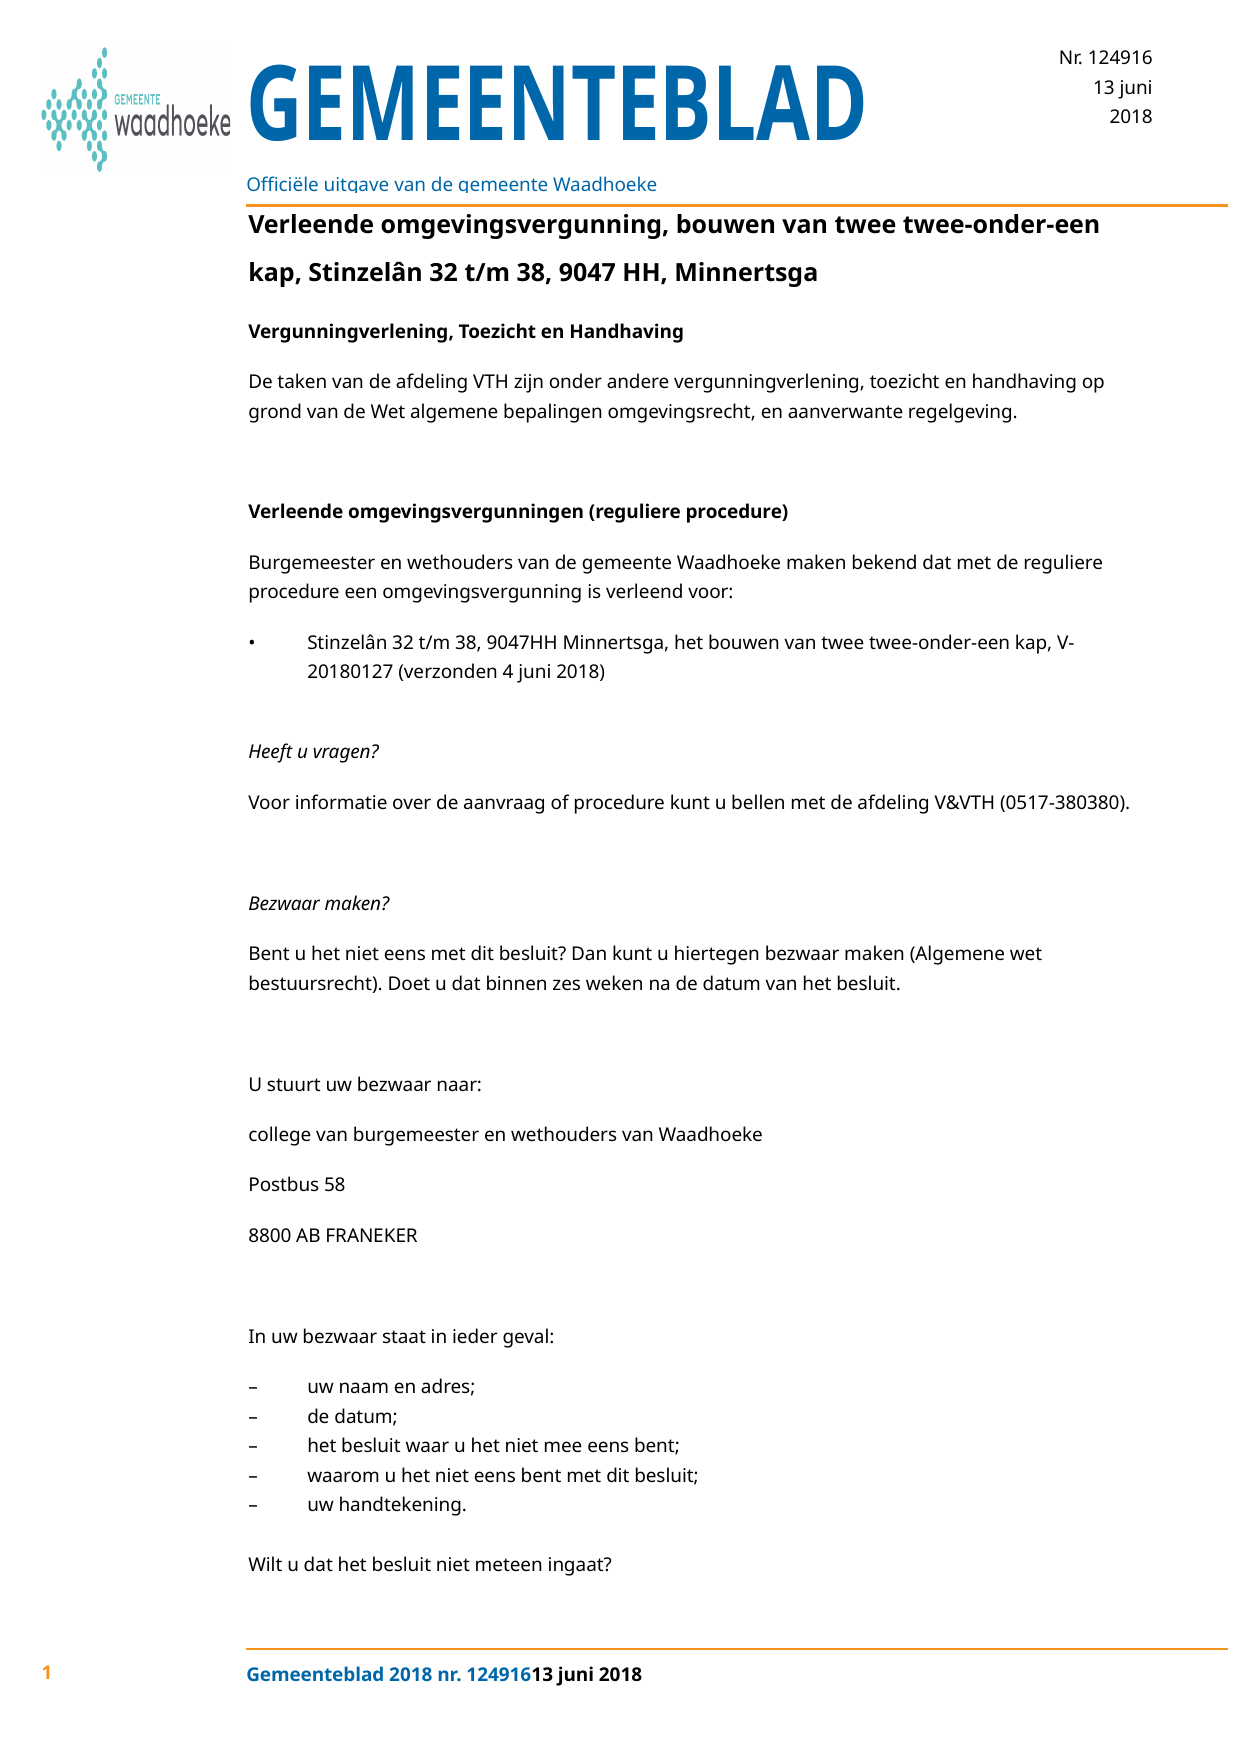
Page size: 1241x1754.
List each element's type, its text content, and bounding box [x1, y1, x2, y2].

text Bent u het niet eens met dit besluit? Dan kunt u hiertegen bezwaar maken (Algemene wet bestuursrecht). Doet u dat binnen zes weken na de datum van het besluit. [248, 940, 1152, 996]
text Bezwaar maken? [248, 890, 1152, 916]
text Verleende omgevingsvergunning, bouwen van twee twee-onder-een kap, Stinzelân 32 t/m 38, 9047 HH, Minnertsga [248, 207, 1152, 288]
text 8800 AB FRANEKER [248, 1222, 1152, 1248]
text Burgemeester en wethouders van de gemeente Waadhoeke maken bekend dat met de reguliere procedure een omgevingsvergunning is verleend voor: [248, 549, 1152, 604]
list de datum; [248, 1403, 1152, 1429]
list uw handtekening. [248, 1492, 1152, 1517]
text Heeft u vragen? [248, 739, 1152, 764]
text Vergunningverlening, Toezicht en Handhaving [248, 318, 1152, 344]
text Wilt u dat het besluit niet meteen ingaat? [248, 1551, 1152, 1577]
text U stuurt uw bezwaar naar: [248, 1071, 1152, 1097]
list Stinzelân 32 t/m 38, 9047HH Minnertsga, het bouwen van twee twee-onder-een kap, V-20180127 (verzonden 4 juni 2018) [248, 629, 1152, 684]
text college van burgemeester en wethouders van Waadhoeke [248, 1121, 1152, 1147]
text Voor informatie over de aanvraag of procedure kunt u bellen met de afdeling V&VTH (0517-380380). [248, 789, 1152, 815]
list het besluit waar u het niet mee eens bent; [248, 1432, 1152, 1458]
text De taken van de afdeling VTH zijn onder andere vergunningverlening, toezicht en handhaving op grond van de Wet algemene bepalingen omgevingsrecht, en aanverwante regelgeving. [248, 368, 1152, 424]
list uw naam en adres; [248, 1373, 1152, 1399]
picture [41, 47, 231, 172]
text Postbus 58 [248, 1172, 1152, 1197]
text In uw bezwaar staat in ieder geval: [248, 1323, 1152, 1349]
list waarom u het niet eens bent met dit besluit; [248, 1462, 1152, 1488]
text Verleende omgevingsvergunningen (reguliere procedure) [248, 499, 1152, 524]
